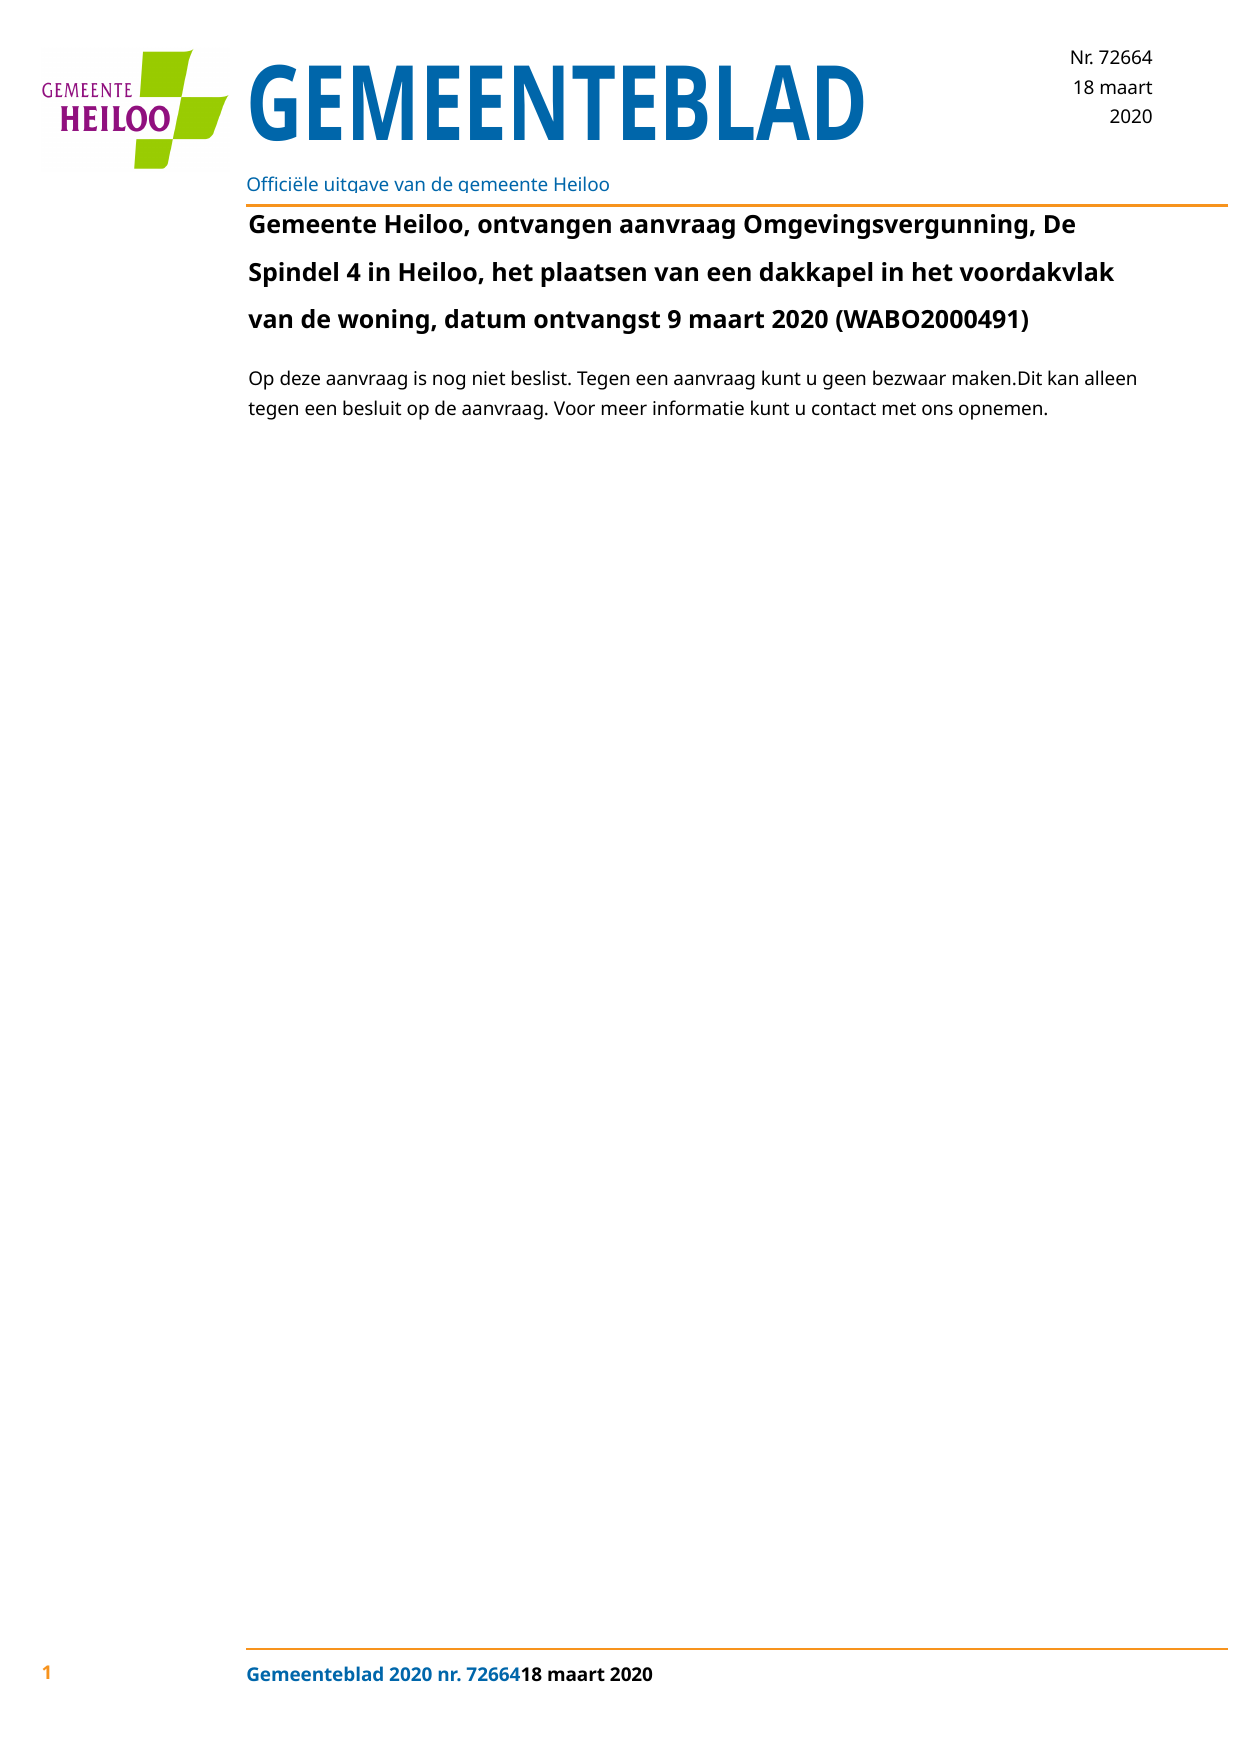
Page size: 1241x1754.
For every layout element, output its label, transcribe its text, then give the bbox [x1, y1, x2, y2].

text Op deze aanvraag is nog niet beslist. Tegen een aanvraag kunt u geen bezwaar maken.Dit kan alleen tegen een besluit op de aanvraag. Voor meer informatie kunt u contact met ons opnemen. [248, 366, 1152, 421]
text Gemeente Heiloo, ontvangen aanvraag Omgevingsvergunning, De Spindel 4 in Heiloo, het plaatsen van een dakkapel in het voordakvlak van de woning, datum ontvangst 9 maart 2020 (WABO2000491) [248, 207, 1152, 336]
picture [41, 47, 231, 172]
